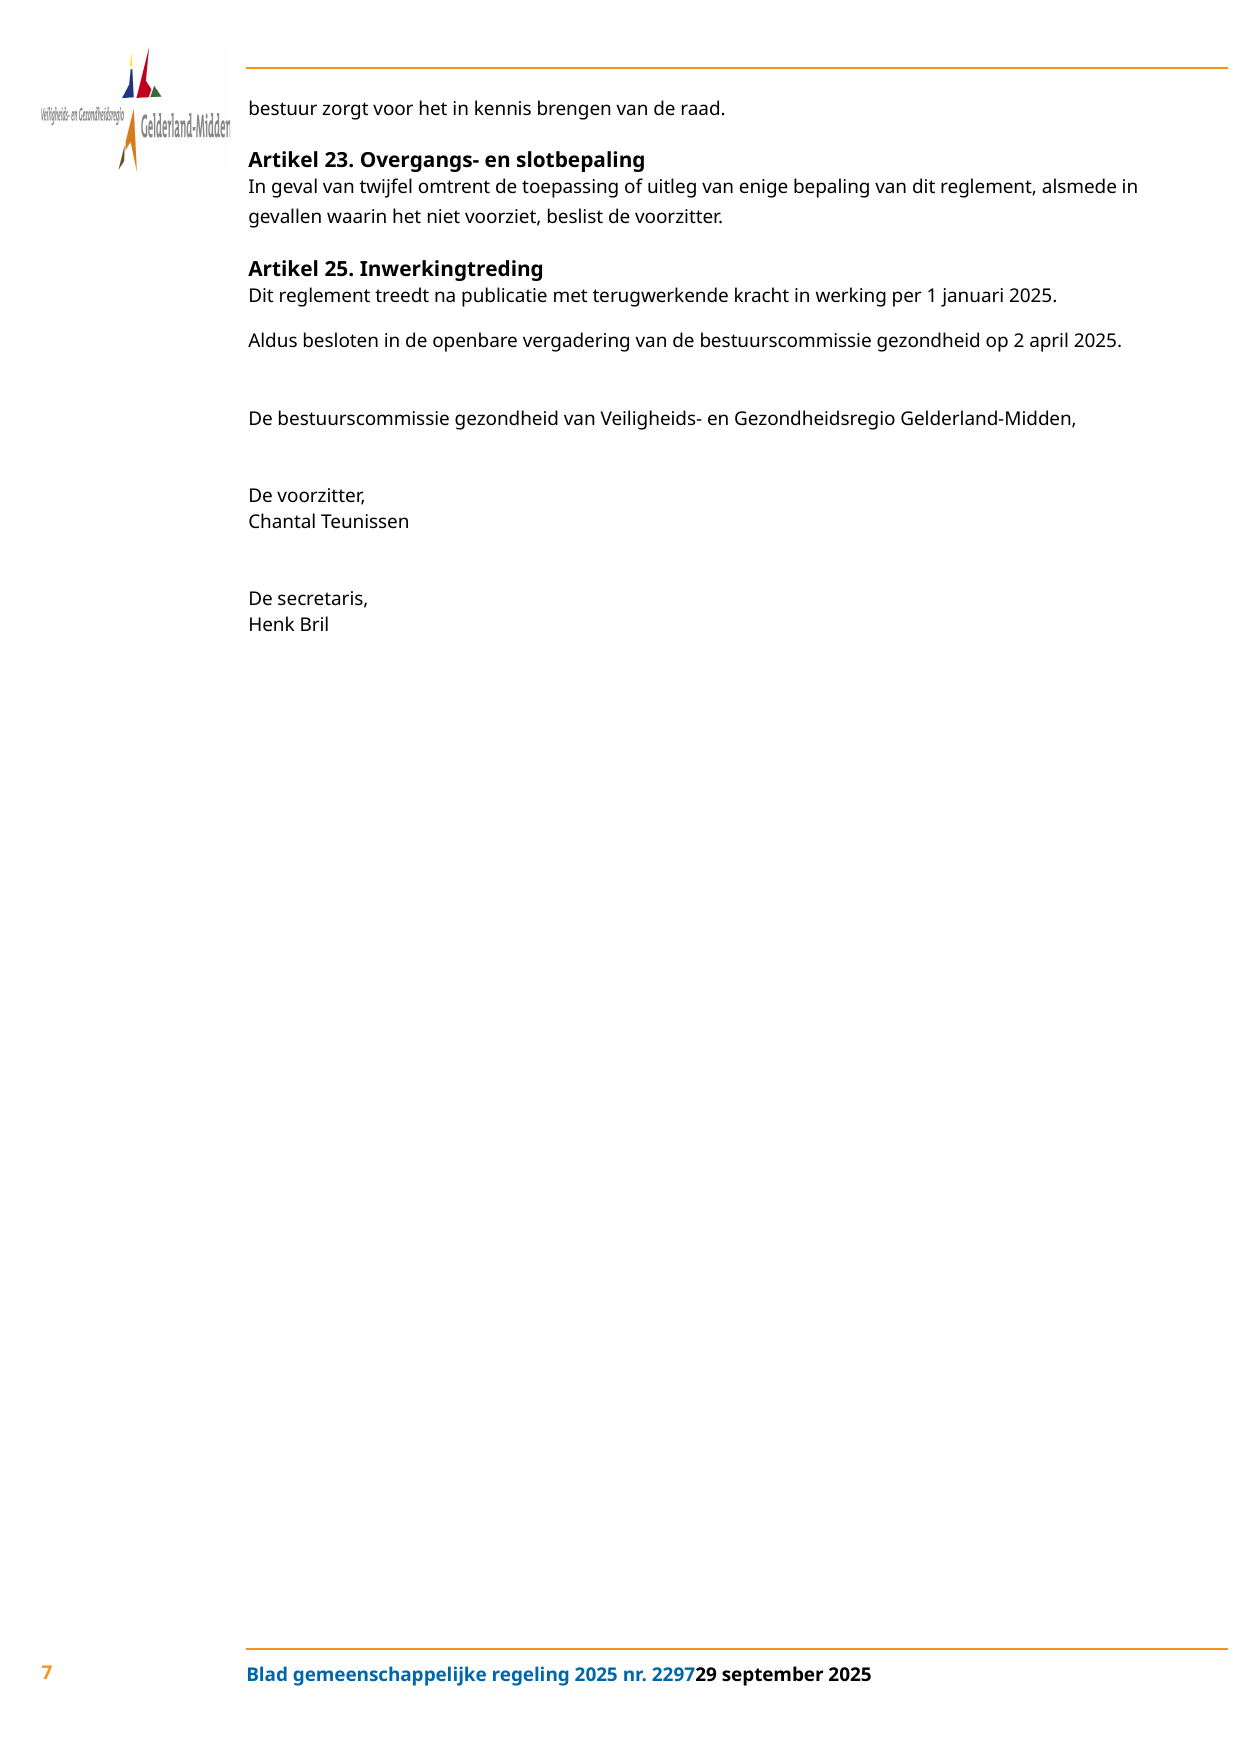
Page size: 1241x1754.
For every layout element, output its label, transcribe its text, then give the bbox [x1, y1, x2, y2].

text Henk Bril [248, 611, 1152, 636]
text Chantal Teunissen [248, 508, 1152, 533]
text Aldus besloten in de openbare vergadering van de bestuurscommissie gezondheid op 2 april 2025. [248, 328, 1152, 353]
picture [41, 47, 231, 172]
text Artikel 23. Overgangs- en slotbepaling [248, 145, 1152, 174]
text Dit reglement treedt na publicatie met terugwerkende kracht in werking per 1 januari 2025. [248, 282, 1152, 308]
text In geval van twijfel omtrent de toepassing of uitleg van enige bepaling van dit reglement, alsmede in gevallen waarin het niet voorziet, beslist de voorzitter. [248, 174, 1152, 229]
text De secretaris, [248, 585, 1152, 611]
text De voorzitter, [248, 482, 1152, 508]
text Artikel 25. Inwerkingtreding [248, 254, 1152, 282]
text bestuur zorgt voor het in kennis brengen van de raad. [248, 95, 1152, 121]
text De bestuurscommissie gezondheid van Veiligheids- en Gezondheidsregio Gelderland-Midden, [248, 405, 1152, 431]
